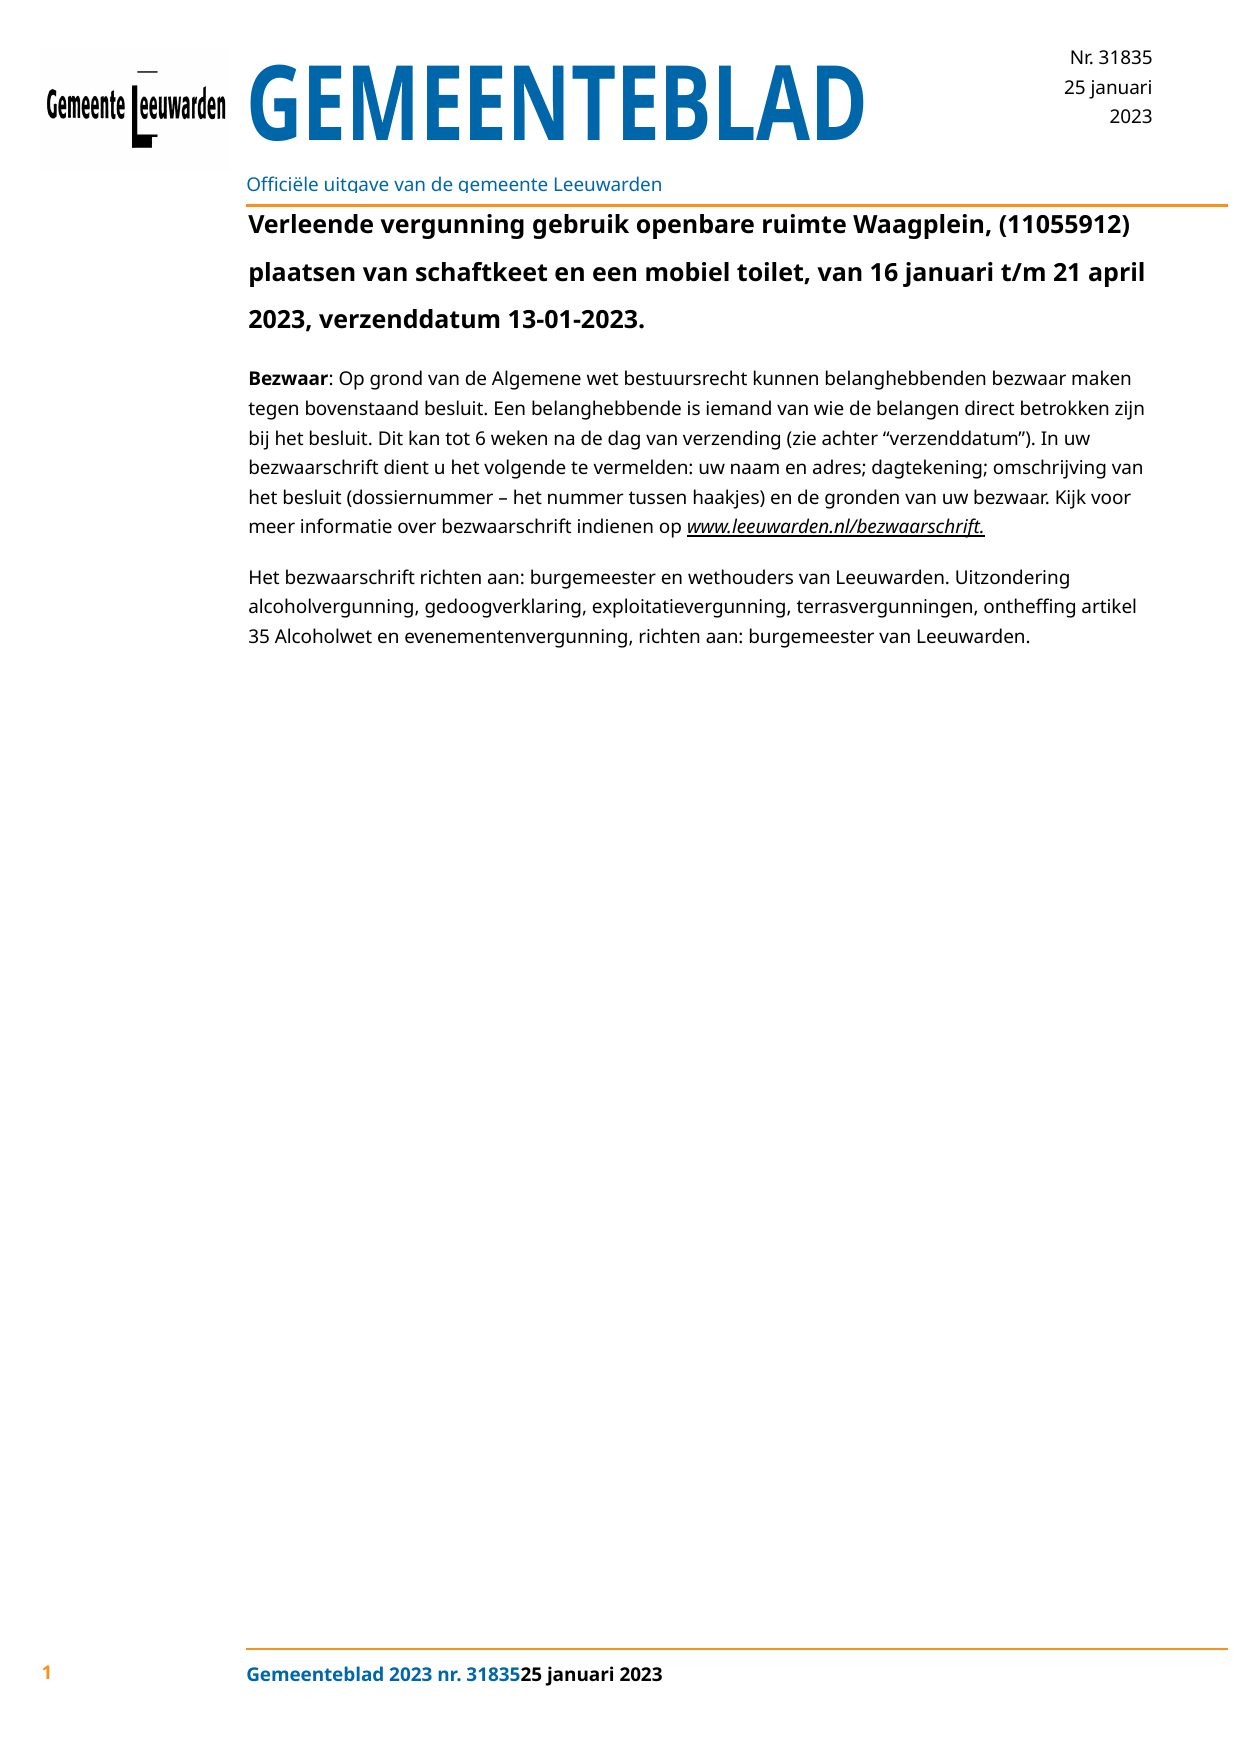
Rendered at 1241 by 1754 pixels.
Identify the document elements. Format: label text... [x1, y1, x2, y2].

text Het bezwaarschrift richten aan: burgemeester en wethouders van Leeuwarden. Uitzondering alcoholvergunning, gedoogverklaring, exploitatievergunning, terrasvergunningen, ontheffing artikel 35 Alcoholwet en evenementenvergunning, richten aan: burgemeester van Leeuwarden. [248, 564, 1152, 649]
text Verleende vergunning gebruik openbare ruimte Waagplein, (11055912) plaatsen van schaftkeet en een mobiel toilet, van 16 januari t/m 21 april 2023, verzenddatum 13-01-2023. [248, 207, 1152, 336]
picture [41, 47, 231, 172]
text Bezwaar: Op grond van de Algemene wet bestuursrecht kunnen belanghebbenden bezwaar maken tegen bovenstaand besluit. Een belanghebbende is iemand van wie de belangen direct betrokken zijn bij het besluit. Dit kan tot 6 weken na de dag van verzending (zie achter “verzenddatum”). In uw bezwaarschrift dient u het volgende te vermelden: uw naam en adres; dagtekening; omschrijving van het besluit (dossiernummer – het nummer tussen haakjes) en de gronden van uw bezwaar. Kijk voor meer informatie over bezwaarschrift indienen op www.leeuwarden.nl/bezwaarschrift. [248, 366, 1152, 539]
